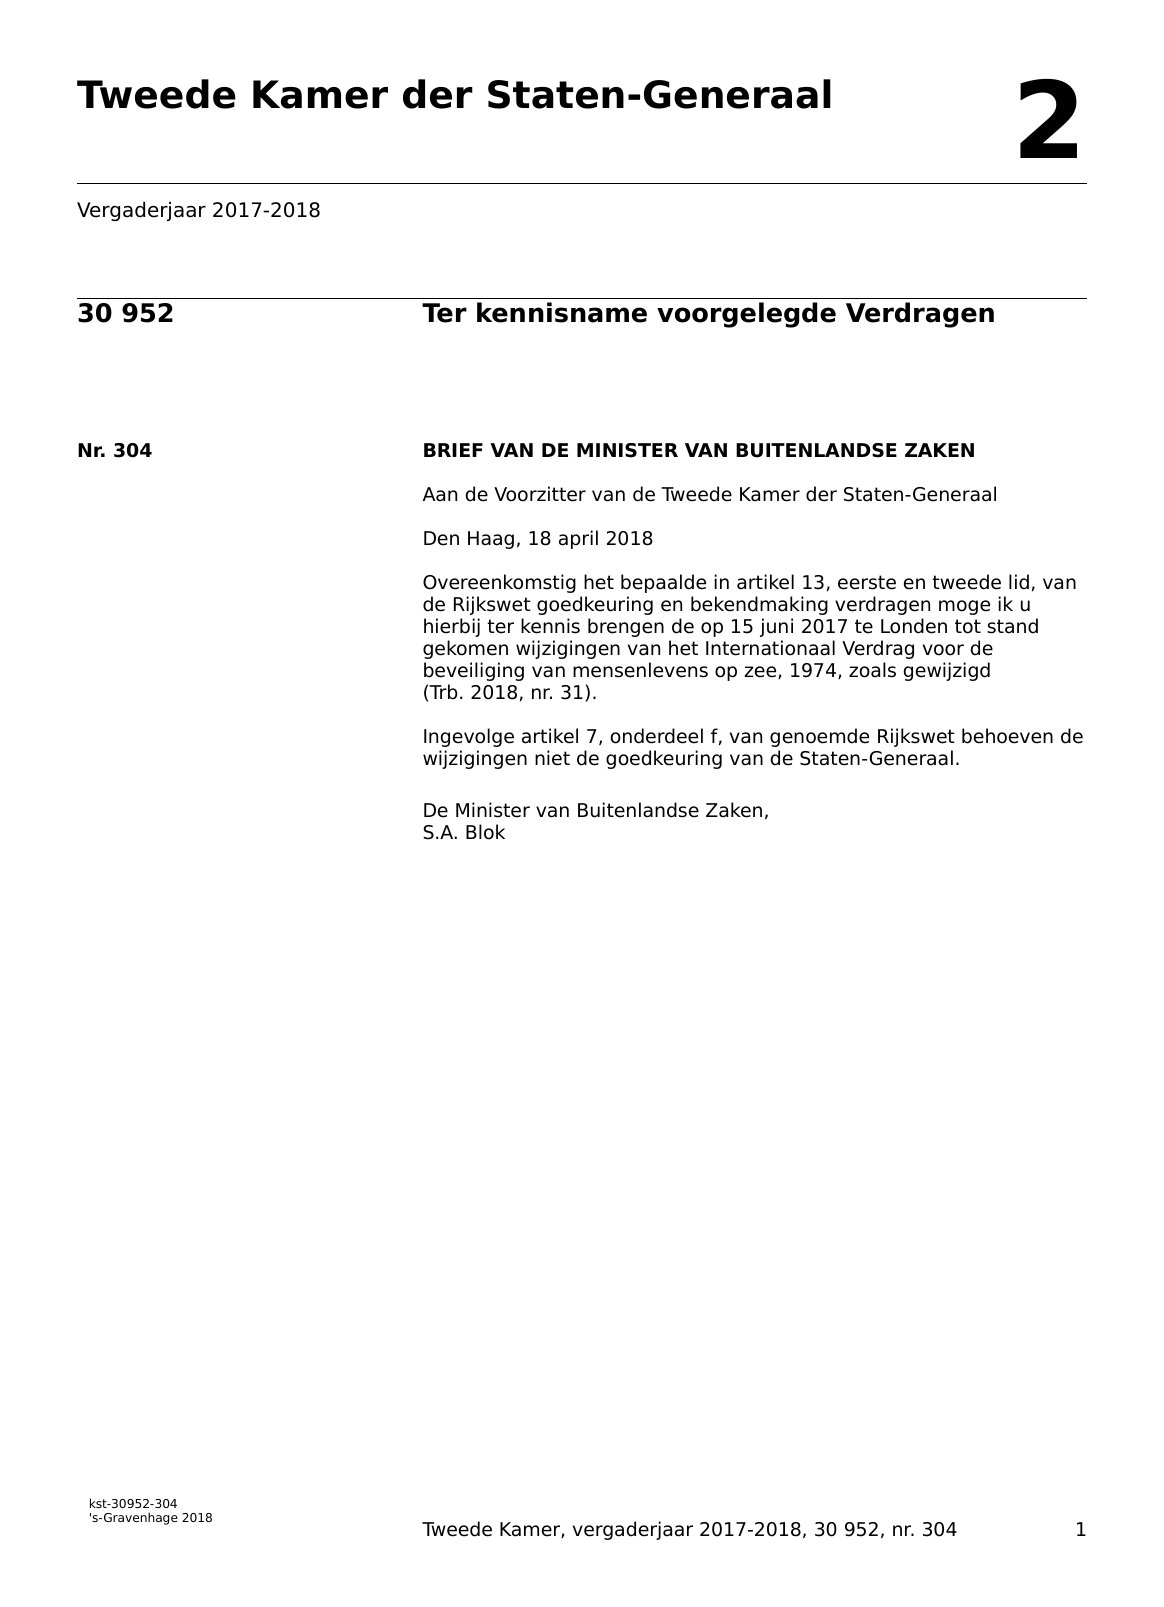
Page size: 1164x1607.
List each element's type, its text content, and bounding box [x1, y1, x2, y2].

subtitle Nr. 304 BRIEF VAN DE MINISTER VAN BUITENLANDSE ZAKEN [77, 440, 1087, 462]
text kst-30952-304 [88, 1497, 323, 1511]
text Den Haag, 18 april 2018 [422, 528, 1087, 550]
table_header Tweede Kamer der Staten-Generaal [77, 59, 886, 183]
subtitle 30 952 Ter kennisname voorgelegde Verdragen [77, 299, 1087, 329]
text Aan de Voorzitter van de Tweede Kamer der Staten-Generaal [422, 484, 1087, 506]
text Overeenkomstig het bepaalde in artikel 13, eerste en tweede lid, van de Rijkswet goedkeuring en bekendmaking verdragen moge ik u hierbij ter kennis brengen de op 15 juni 2017 te Londen tot stand gekomen wijzigingen van het Internationaal Verdrag voor de beveiliging van mensenlevens op zee, 1974, zoals gewijzigd (Trb. 2018, nr. 31). [422, 572, 1087, 704]
text Ingevolge artikel 7, onderdeel f, van genoemde Rijkswet behoeven de wijzigingen niet de goedkeuring van de Staten-Generaal. [422, 726, 1087, 770]
text De Minister van Buitenlandse Zaken, S.A. Blok [422, 800, 1087, 844]
text 's-Gravenhage 2018 [88, 1511, 323, 1525]
table_cell Vergaderjaar 2017-2018 [77, 184, 1087, 298]
table_header 2 [886, 59, 1087, 183]
